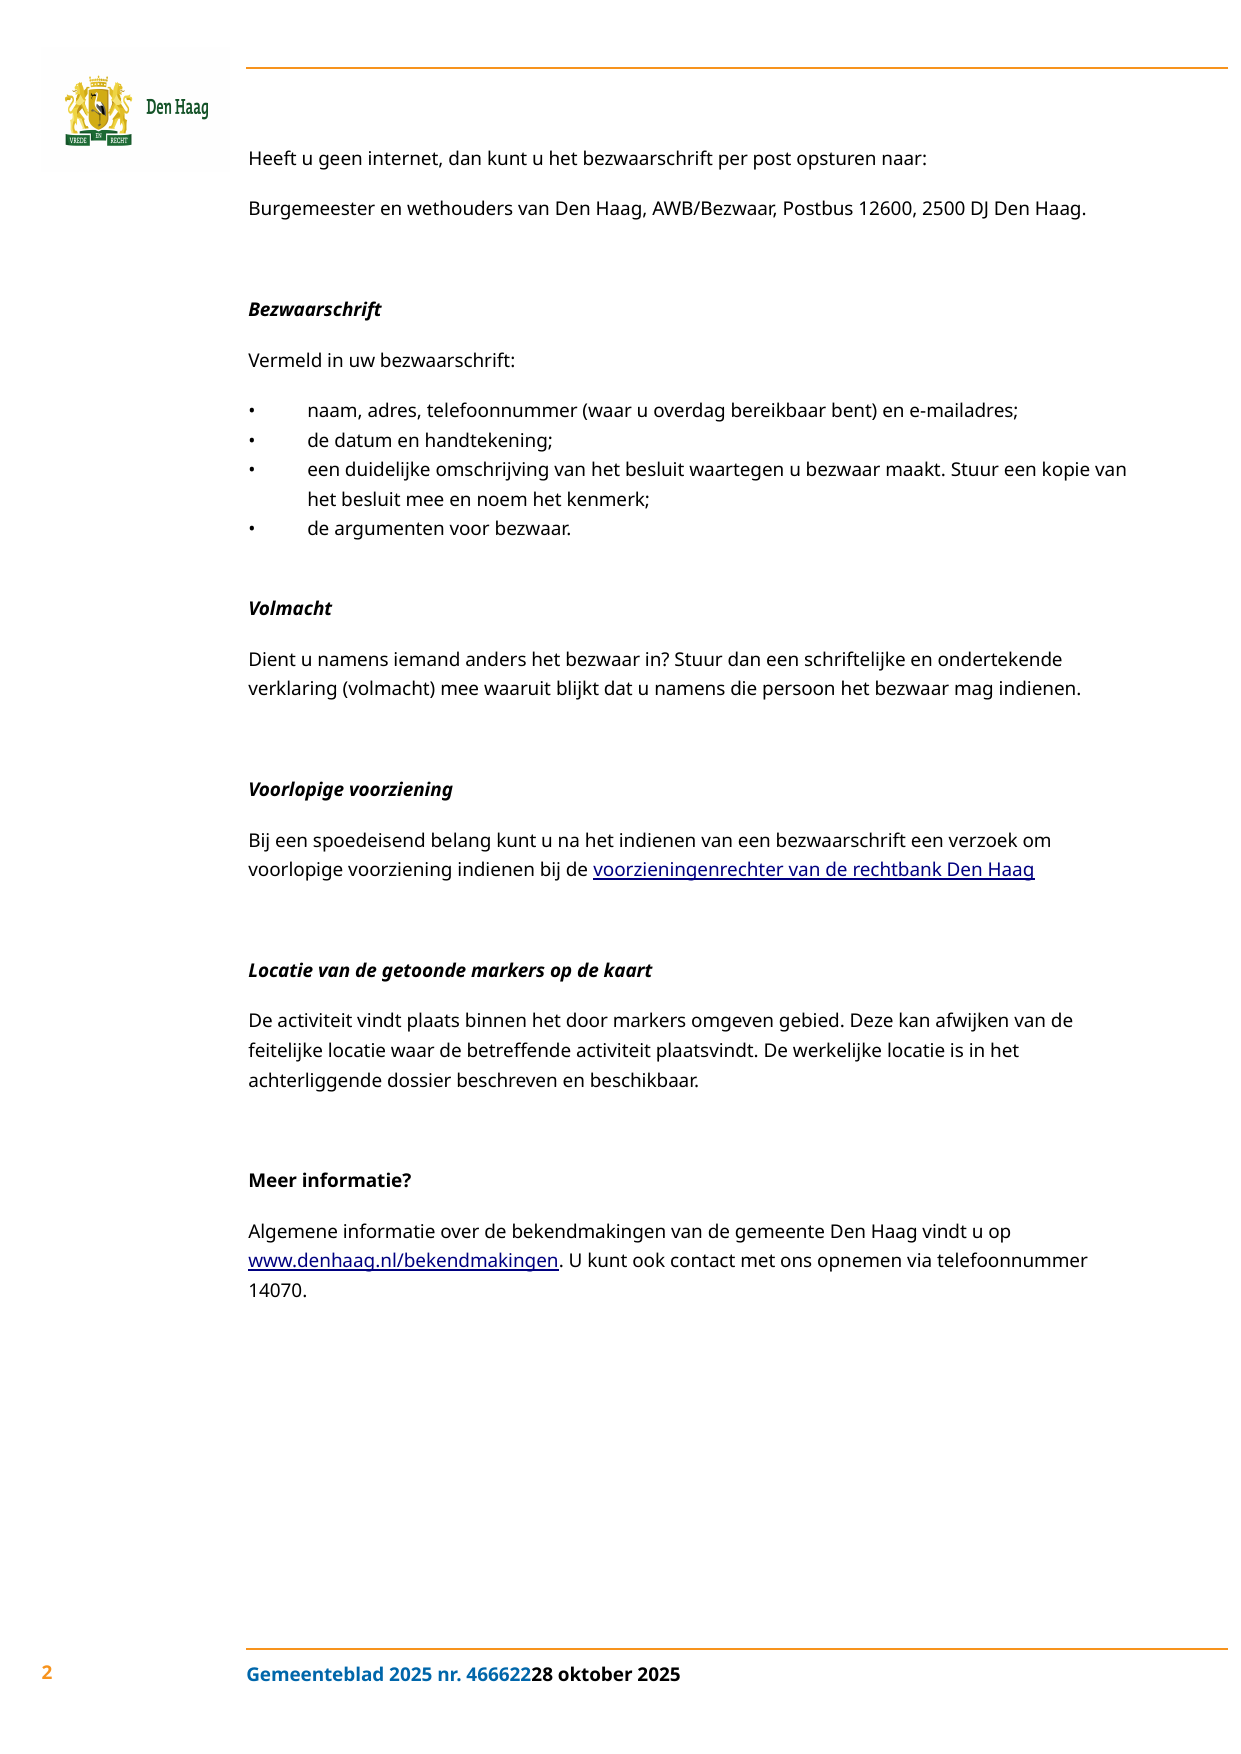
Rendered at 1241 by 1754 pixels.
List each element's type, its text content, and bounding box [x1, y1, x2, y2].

list naam, adres, telefoonnummer (waar u overdag bereikbaar bent) en e-mailadres; [248, 397, 1152, 423]
text Bij een spoedeisend belang kunt u na het indienen van een bezwaarschrift een verzoek om voorlopige voorziening indienen bij de voorzieningenrechter van de rechtbank Den Haag [248, 827, 1152, 882]
picture [41, 47, 231, 172]
text Dient u namens iemand anders het bezwaar in? Stuur dan een schriftelijke en ondertekende verklaring (volmacht) mee waaruit blijkt dat u namens die persoon het bezwaar mag indienen. [248, 646, 1152, 701]
text Meer informatie? [248, 1168, 1152, 1193]
text Heeft u geen internet, dan kunt u het bezwaarschrift per post opsturen naar: [248, 145, 1152, 171]
text Vermeld in uw bezwaarschrift: [248, 347, 1152, 373]
list de argumenten voor bezwaar. [248, 516, 1152, 541]
text Burgemeester en wethouders van Den Haag, AWB/Bezwaar, Postbus 12600, 2500 DJ Den Haag. [248, 196, 1152, 221]
text Algemene informatie over de bekendmakingen van de gemeente Den Haag vindt u op www.denhaag.nl/bekendmakingen. U kunt ook contact met ons opnemen via telefoonnummer 14070. [248, 1218, 1152, 1303]
text Volmacht [248, 596, 1152, 621]
list de datum en handtekening; [248, 427, 1152, 453]
text Locatie van de getoonde markers op de kaart [248, 957, 1152, 983]
text Bezwaarschrift [248, 296, 1152, 322]
text De activiteit vindt plaats binnen het door markers omgeven gebied. Deze kan afwijken van de feitelijke locatie waar de betreffende activiteit plaatsvindt. De werkelijke locatie is in het achterliggende dossier beschreven en beschikbaar. [248, 1008, 1152, 1093]
list een duidelijke omschrijving van het besluit waartegen u bezwaar maakt. Stuur een kopie van het besluit mee en noem het kenmerk; [248, 456, 1152, 512]
text Voorlopige voorziening [248, 776, 1152, 802]
